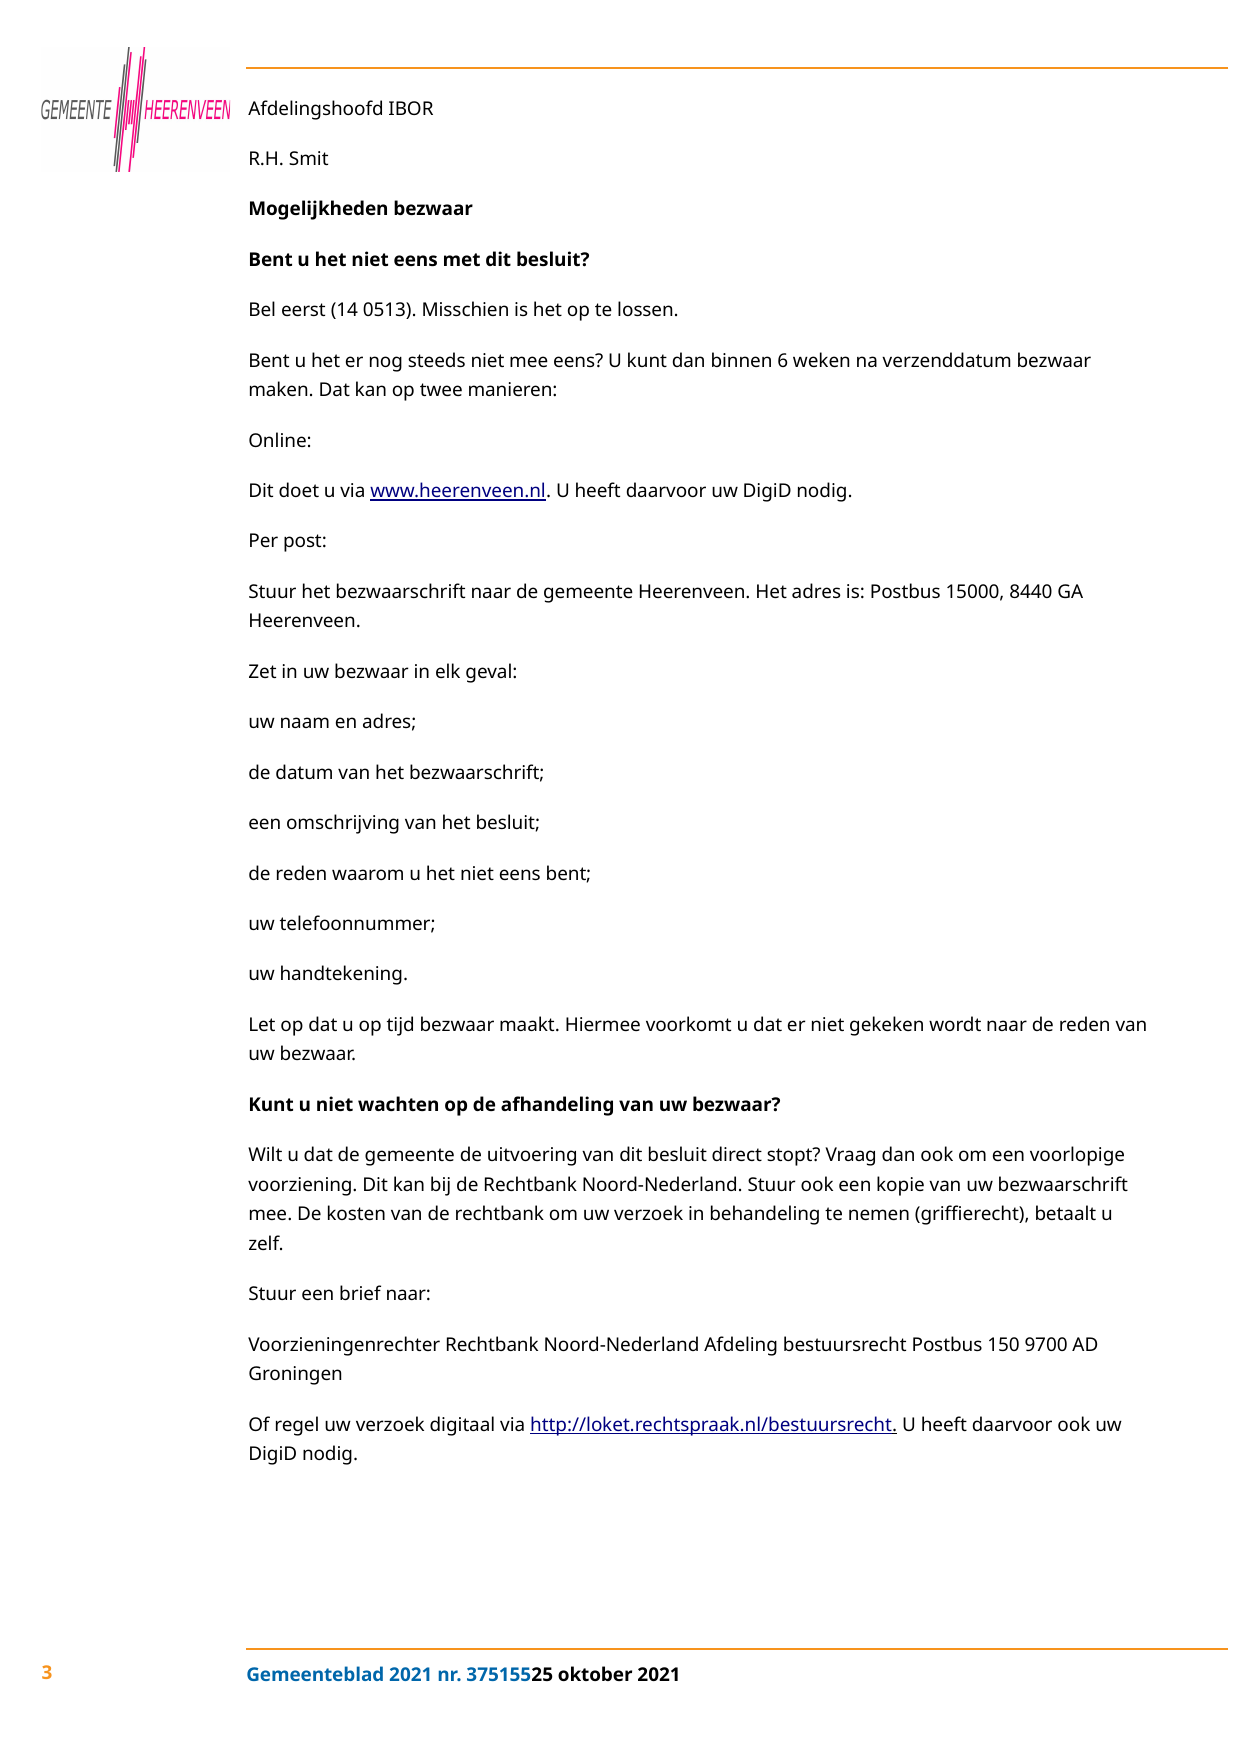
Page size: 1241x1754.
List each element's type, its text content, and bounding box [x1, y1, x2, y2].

text Kunt u niet wachten op de afhandeling van uw bezwaar? [248, 1091, 1152, 1117]
text Zet in uw bezwaar in elk geval: [248, 658, 1152, 684]
text Afdelingshoofd IBOR [248, 95, 1152, 121]
text uw naam en adres; [248, 708, 1152, 734]
text Let op dat u op tijd bezwaar maakt. Hiermee voorkomt u dat er niet gekeken wordt naar de reden van uw bezwaar. [248, 1011, 1152, 1066]
text Bent u het er nog steeds niet mee eens? U kunt dan binnen 6 weken na verzenddatum bezwaar maken. Dat kan op twee manieren: [248, 347, 1152, 402]
text Stuur het bezwaarschrift naar de gemeente Heerenveen. Het adres is: Postbus 15000, 8440 GA Heerenveen. [248, 578, 1152, 633]
text Stuur een brief naar: [248, 1281, 1152, 1306]
text Dit doet u via www.heerenveen.nl. U heeft daarvoor uw DigiD nodig. [248, 477, 1152, 503]
text Bel eerst (14 0513). Misschien is het op te lossen. [248, 296, 1152, 322]
text uw telefoonnummer; [248, 910, 1152, 936]
text de datum van het bezwaarschrift; [248, 759, 1152, 785]
text Per post: [248, 528, 1152, 553]
picture [41, 47, 231, 172]
text Of regel uw verzoek digitaal via http://loket.rechtspraak.nl/bestuursrecht. U heeft daarvoor ook uw DigiD nodig. [248, 1411, 1152, 1466]
text Wilt u dat de gemeente de uitvoering van dit besluit direct stopt? Vraag dan ook om een voorlopige voorziening. Dit kan bij de Rechtbank Noord-Nederland. Stuur ook een kopie van uw bezwaarschrift mee. De kosten van de rechtbank om uw verzoek in behandeling te nemen (griffierecht), betaalt u zelf. [248, 1141, 1152, 1256]
text Voorzieningenrechter Rechtbank Noord-Nederland Afdeling bestuursrecht Postbus 150 9700 AD Groningen [248, 1331, 1152, 1386]
text een omschrijving van het besluit; [248, 809, 1152, 835]
text de reden waarom u het niet eens bent; [248, 860, 1152, 886]
text Mogelijkheden bezwaar [248, 196, 1152, 221]
text Online: [248, 427, 1152, 453]
text Bent u het niet eens met dit besluit? [248, 246, 1152, 272]
text uw handtekening. [248, 961, 1152, 986]
text R.H. Smit [248, 145, 1152, 171]
